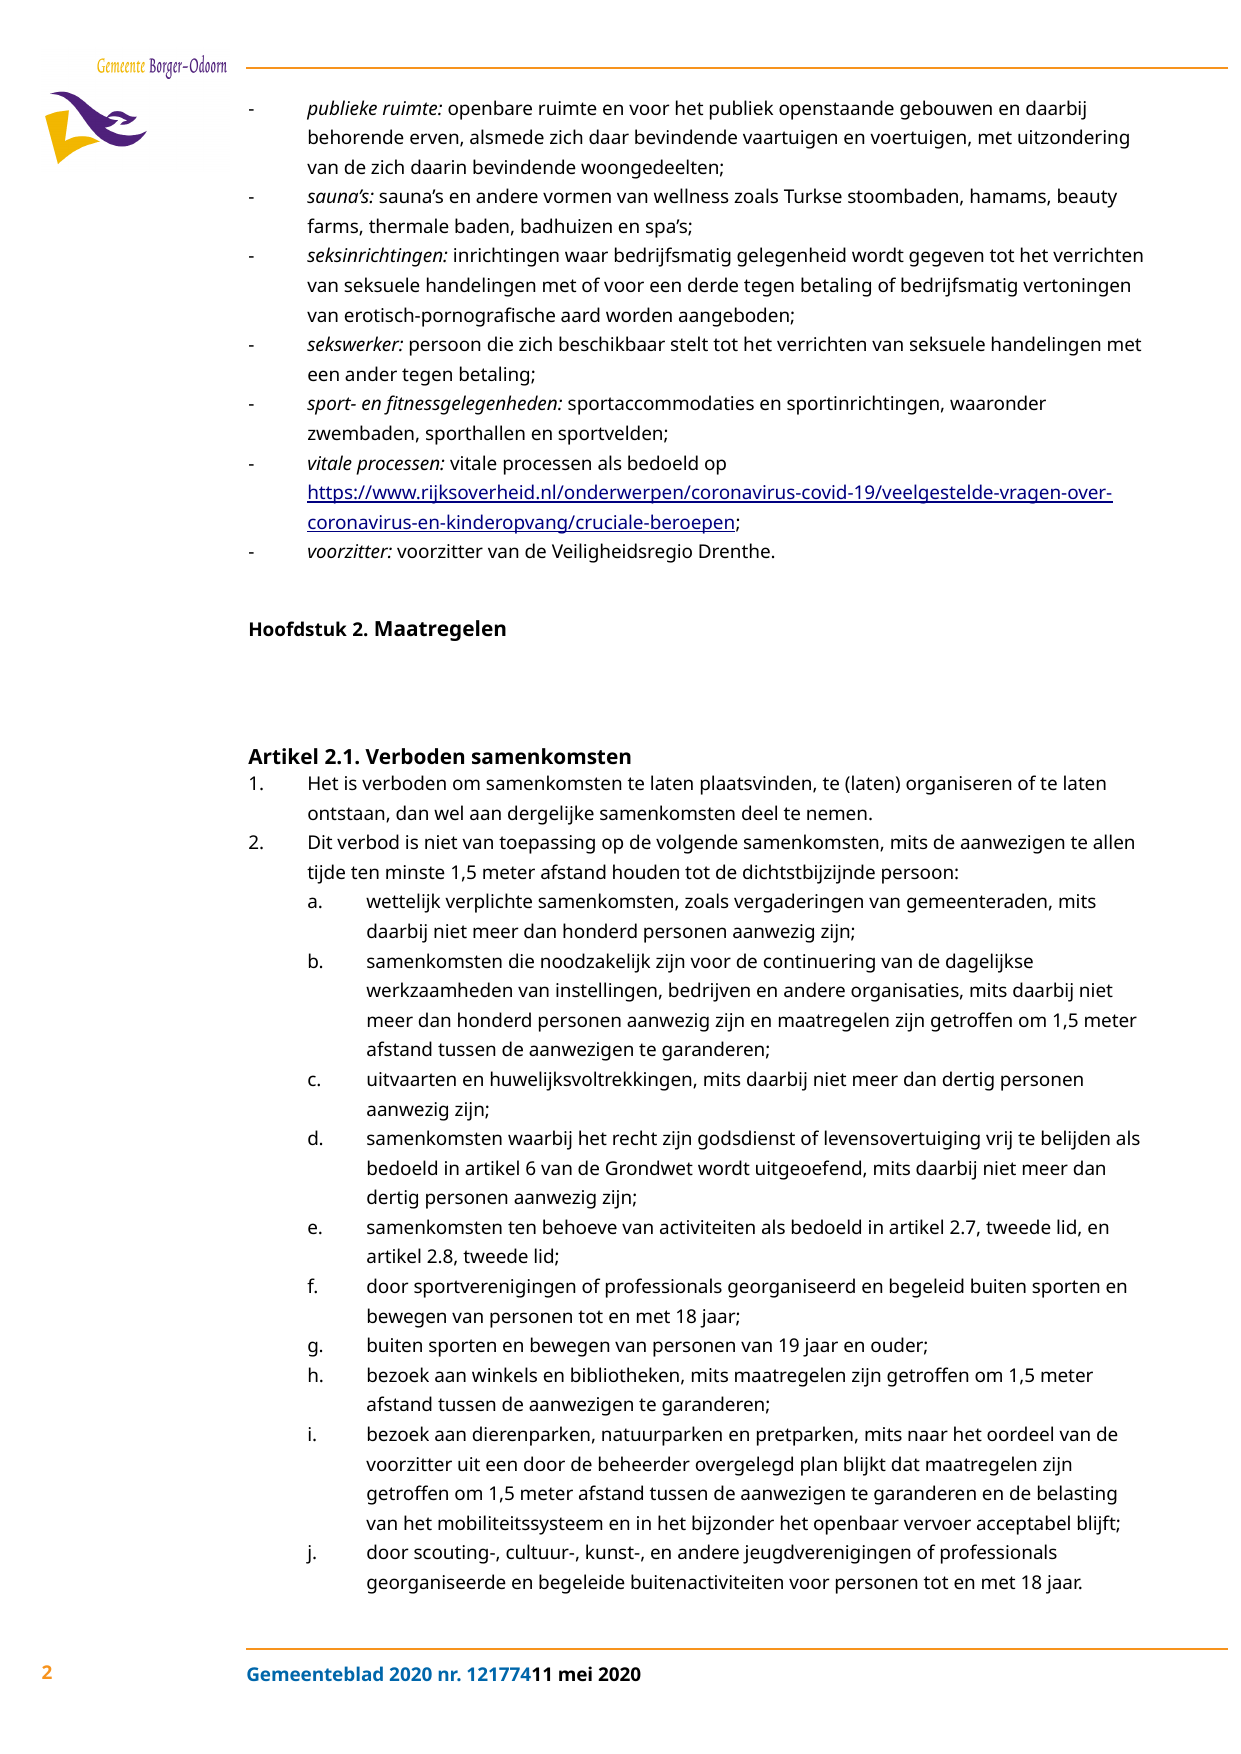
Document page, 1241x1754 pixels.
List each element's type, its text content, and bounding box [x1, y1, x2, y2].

list samenkomsten ten behoeve van activiteiten als bedoeld in artikel 2.7, tweede lid, en artikel 2.8, tweede lid; [307, 1214, 1152, 1269]
list vitale processen: vitale processen als bedoeld op https://www.rijksoverheid.nl/onderwerpen/coronavirus-covid-19/veelgestelde-vragen-over-coronavirus-en-kinderopvang/cruciale-beroepen; [248, 450, 1152, 535]
picture [41, 47, 231, 172]
list wettelijk verplichte samenkomsten, zoals vergaderingen van gemeenteraden, mits daarbij niet meer dan honderd personen aanwezig zijn; [307, 889, 1152, 944]
list seksinrichtingen: inrichtingen waar bedrijfsmatig gelegenheid wordt gegeven tot het verrichten van seksuele handelingen met of voor een derde tegen betaling of bedrijfsmatig vertoningen van erotisch-pornografische aard worden aangeboden; [248, 243, 1152, 328]
list samenkomsten waarbij het recht zijn godsdienst of levensovertuiging vrij te belijden als bedoeld in artikel 6 van de Grondwet wordt uitgeoefend, mits daarbij niet meer dan dertig personen aanwezig zijn; [307, 1125, 1152, 1210]
list bezoek aan dierenparken, natuurparken en pretparken, mits naar het oordeel van de voorzitter uit een door de beheerder overgelegd plan blijkt dat maatregelen zijn getroffen om 1,5 meter afstand tussen de aanwezigen te garanderen en de belasting van het mobiliteitssysteem en in het bijzonder het openbaar vervoer acceptabel blijft; [307, 1421, 1152, 1536]
text Hoofdstuk 2. Maatregelen [248, 614, 1152, 642]
list buiten sporten en bewegen van personen van 19 jaar en ouder; [307, 1332, 1152, 1358]
list sauna’s: sauna’s en andere vormen van wellness zoals Turkse stoombaden, hamams, beauty farms, thermale baden, badhuizen en spa’s; [248, 183, 1152, 239]
list voorzitter: voorzitter van de Veiligheidsregio Drenthe. [248, 538, 1152, 564]
list samenkomsten die noodzakelijk zijn voor de continuering van de dagelijkse werkzaamheden van instellingen, bedrijven en andere organisaties, mits daarbij niet meer dan honderd personen aanwezig zijn en maatregelen zijn getroffen om 1,5 meter afstand tussen de aanwezigen te garanderen; [307, 948, 1152, 1062]
list door scouting-, cultuur-, kunst-, en andere jeugdverenigingen of professionals georganiseerde en begeleide buitenactiviteiten voor personen tot en met 18 jaar. [307, 1539, 1152, 1595]
list bezoek aan winkels en bibliotheken, mits maatregelen zijn getroffen om 1,5 meter afstand tussen de aanwezigen te garanderen; [307, 1362, 1152, 1417]
list Het is verboden om samenkomsten te laten plaatsvinden, te (laten) organiseren of te laten ontstaan, dan wel aan dergelijke samenkomsten deel te nemen. [248, 770, 1152, 826]
list uitvaarten en huwelijksvoltrekkingen, mits daarbij niet meer dan dertig personen aanwezig zijn; [307, 1066, 1152, 1121]
list sport- en fitnessgelegenheden: sportaccommodaties en sportinrichtingen, waaronder zwembaden, sporthallen en sportvelden; [248, 391, 1152, 446]
list sekswerker: persoon die zich beschikbaar stelt tot het verrichten van seksuele handelingen met een ander tegen betaling; [248, 331, 1152, 387]
list door sportverenigingen of professionals georganiseerd en begeleid buiten sporten en bewegen van personen tot en met 18 jaar; [307, 1273, 1152, 1328]
list Dit verbod is niet van toepassing op de volgende samenkomsten, mits de aanwezigen te allen tijde ten minste 1,5 meter afstand houden tot de dichtstbijzijnde persoon: [248, 829, 1152, 885]
text Artikel 2.1. Verboden samenkomsten [248, 742, 1152, 770]
list publieke ruimte: openbare ruimte en voor het publiek openstaande gebouwen en daarbij behorende erven, alsmede zich daar bevindende vaartuigen en voertuigen, met uitzondering van de zich daarin bevindende woongedeelten; [248, 95, 1152, 180]
